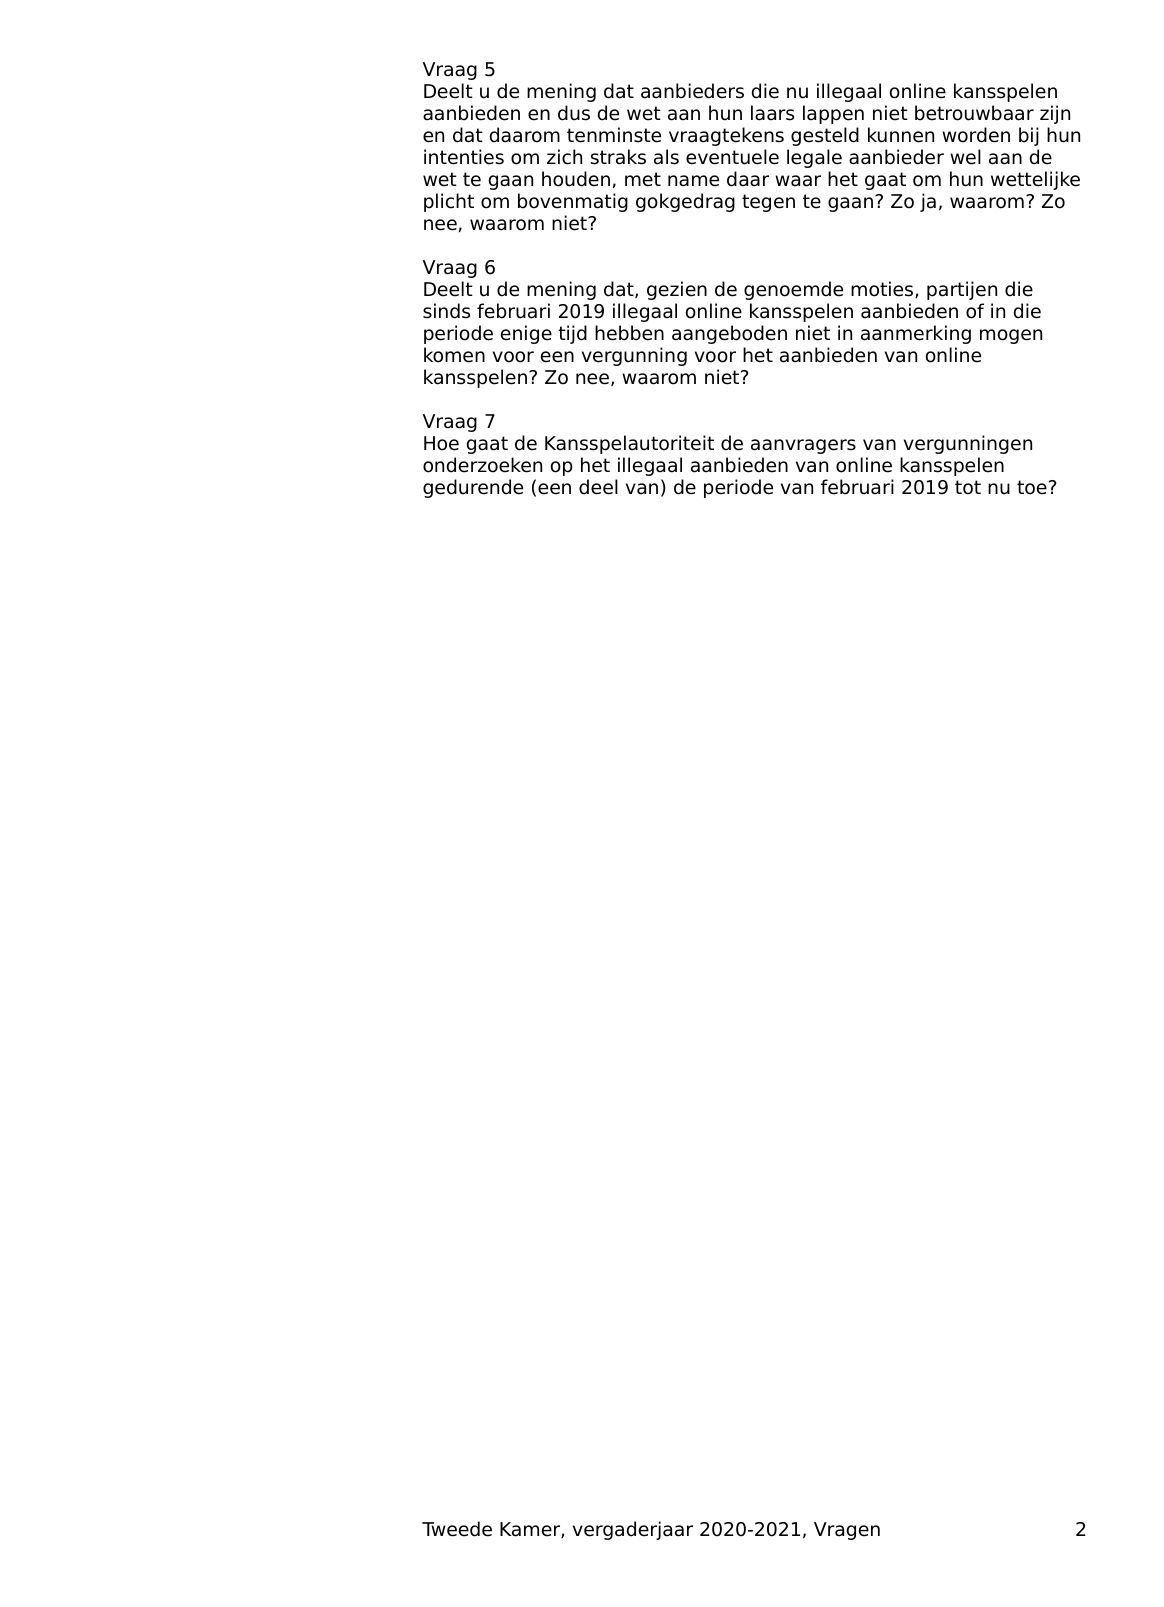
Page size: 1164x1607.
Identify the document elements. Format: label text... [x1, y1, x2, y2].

text Vraag 5 [422, 59, 1087, 81]
text Deelt u de mening dat, gezien de genoemde moties, partijen die sinds februari 2019 illegaal online kansspelen aanbieden of in die periode enige tijd hebben aangeboden niet in aanmerking mogen komen voor een vergunning voor het aanbieden van online kansspelen? Zo nee, waarom niet? [422, 279, 1087, 389]
text Hoe gaat de Kansspelautoriteit de aanvragers van vergunningen onderzoeken op het illegaal aanbieden van online kansspelen gedurende (een deel van) de periode van februari 2019 tot nu toe? [422, 433, 1087, 499]
text Deelt u de mening dat aanbieders die nu illegaal online kansspelen aanbieden en dus de wet aan hun laars lappen niet betrouwbaar zijn en dat daarom tenminste vraagtekens gesteld kunnen worden bij hun intenties om zich straks als eventuele legale aanbieder wel aan de wet te gaan houden, met name daar waar het gaat om hun wettelijke plicht om bovenmatig gokgedrag tegen te gaan? Zo ja, waarom? Zo nee, waarom niet? [422, 81, 1087, 235]
text Vraag 7 [422, 411, 1087, 433]
text Vraag 6 [422, 257, 1087, 279]
